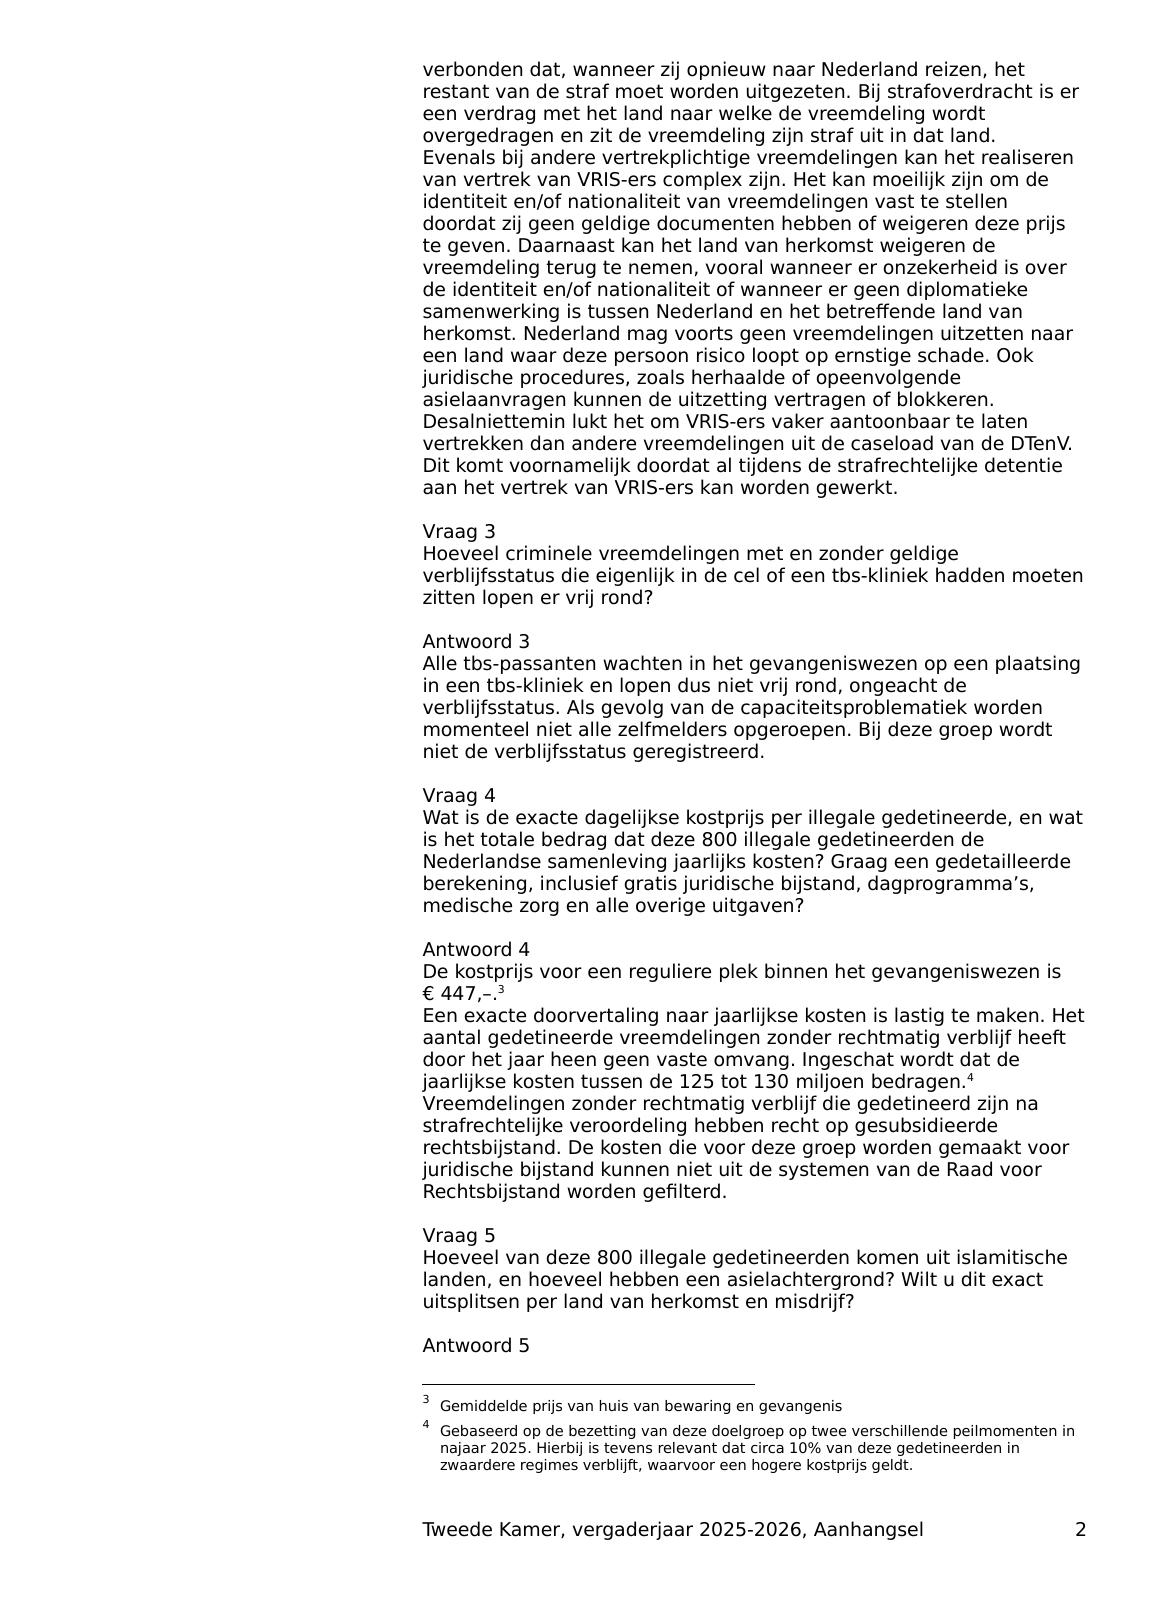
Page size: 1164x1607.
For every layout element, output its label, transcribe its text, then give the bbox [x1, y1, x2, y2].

text Evenals bij andere vertrekplichtige vreemdelingen kan het realiseren van vertrek van VRIS-ers complex zijn. Het kan moeilijk zijn om de identiteit en/of nationaliteit van vreemdelingen vast te stellen doordat zij geen geldige documenten hebben of weigeren deze prijs te geven. Daarnaast kan het land van herkomst weigeren de vreemdeling terug te nemen, vooral wanneer er onzekerheid is over de identiteit en/of nationaliteit of wanneer er geen diplomatieke samenwerking is tussen Nederland en het betreffende land van herkomst. Nederland mag voorts geen vreemdelingen uitzetten naar een land waar deze persoon risico loopt op ernstige schade. Ook juridische procedures, zoals herhaalde of opeenvolgende asielaanvragen kunnen de uitzetting vertragen of blokkeren. [422, 147, 1087, 411]
text Gemiddelde prijs van huis van bewaring en gevangenis [422, 1393, 1087, 1416]
text Vraag 3 [422, 521, 1087, 543]
text Wat is de exacte dagelijkse kostprijs per illegale gedetineerde, en wat is het totale bedrag dat deze 800 illegale gedetineerden de Nederlandse samenleving jaarlijks kosten? Graag een gedetailleerde berekening, inclusief gratis juridische bijstand, dagprogramma’s, medische zorg en alle overige uitgaven? [422, 807, 1087, 917]
text Antwoord 5 [422, 1335, 1087, 1357]
text Vreemdelingen zonder rechtmatig verblijf die gedetineerd zijn na strafrechtelijke veroordeling hebben recht op gesubsidieerde rechtsbijstand. De kosten die voor deze groep worden gemaakt voor juridische bijstand kunnen niet uit de systemen van de Raad voor Rechtsbijstand worden gefilterd. [422, 1093, 1087, 1203]
text Desalniettemin lukt het om VRIS-ers vaker aantoonbaar te laten vertrekken dan andere vreemdelingen uit de caseload van de DTenV. Dit komt voornamelijk doordat al tijdens de strafrechtelijke detentie aan het vertrek van VRIS-ers kan worden gewerkt. [422, 411, 1087, 499]
text verbonden dat, wanneer zij opnieuw naar Nederland reizen, het restant van de straf moet worden uitgezeten. Bij strafoverdracht is er een verdrag met het land naar welke de vreemdeling wordt overgedragen en zit de vreemdeling zijn straf uit in dat land. [422, 59, 1087, 147]
text Hoeveel criminele vreemdelingen met en zonder geldige verblijfsstatus die eigenlijk in de cel of een tbs-kliniek hadden moeten zitten lopen er vrij rond? [422, 543, 1087, 609]
text Antwoord 3 [422, 631, 1087, 653]
text Alle tbs-passanten wachten in het gevangeniswezen op een plaatsing in een tbs-kliniek en lopen dus niet vrij rond, ongeacht de verblijfsstatus. Als gevolg van de capaciteitsproblematiek worden momenteel niet alle zelfmelders opgeroepen. Bij deze groep wordt niet de verblijfsstatus geregistreerd. [422, 653, 1087, 763]
text De kostprijs voor een reguliere plek binnen het gevangeniswezen is € 447,–. [422, 961, 1087, 1005]
text Gebaseerd op de bezetting van deze doelgroep op twee verschillende peilmomenten in najaar 2025. Hierbij is tevens relevant dat circa 10% van deze gedetineerden in zwaardere regimes verblijft, waarvoor een hogere kostprijs geldt. [422, 1418, 1087, 1474]
text Hoeveel van deze 800 illegale gedetineerden komen uit islamitische landen, en hoeveel hebben een asielachtergrond? Wilt u dit exact uitsplitsen per land van herkomst en misdrijf? [422, 1247, 1087, 1313]
text Vraag 4 [422, 785, 1087, 807]
text Een exacte doorvertaling naar jaarlijkse kosten is lastig te maken. Het aantal gedetineerde vreemdelingen zonder rechtmatig verblijf heeft door het jaar heen geen vaste omvang. Ingeschat wordt dat de jaarlijkse kosten tussen de 125 tot 130 miljoen bedragen. [422, 1005, 1087, 1093]
text Antwoord 4 [422, 939, 1087, 961]
text Vraag 5 [422, 1225, 1087, 1247]
